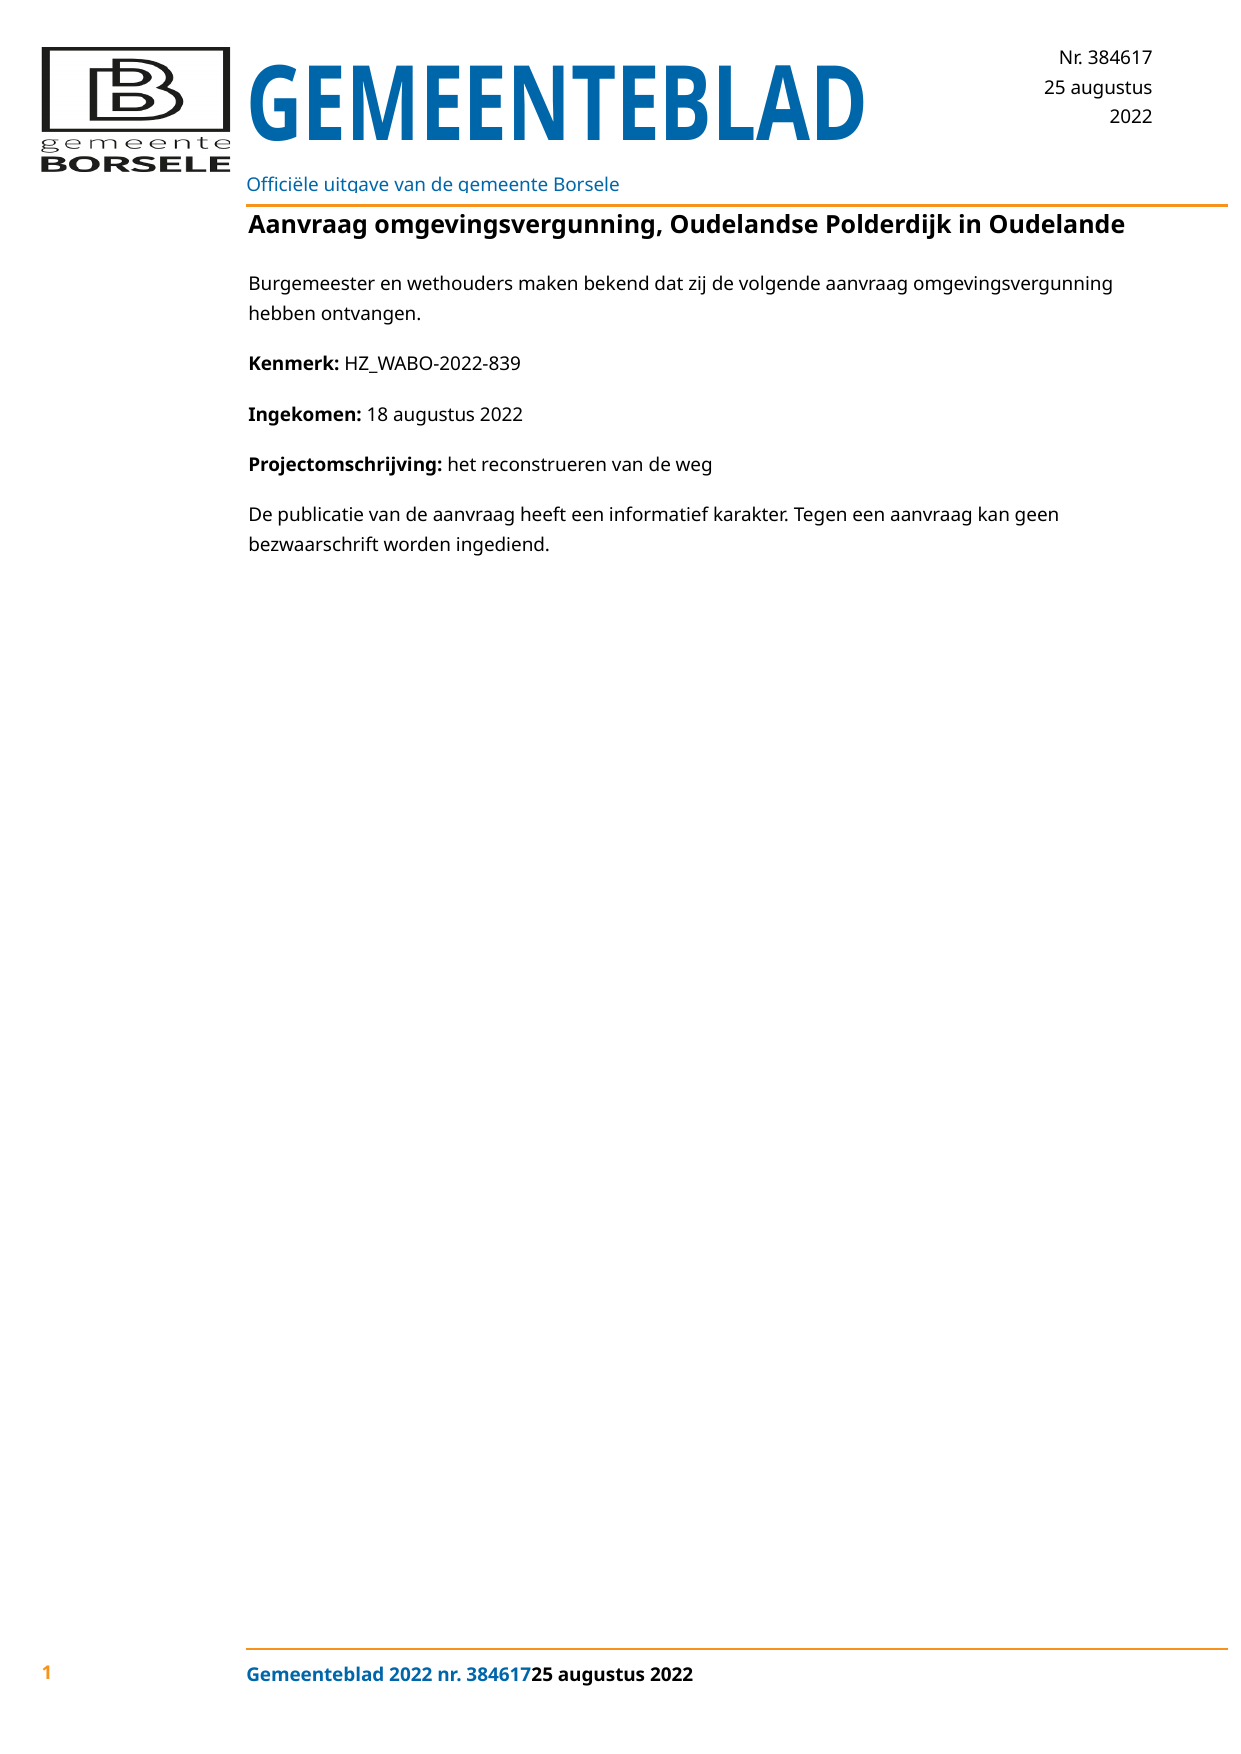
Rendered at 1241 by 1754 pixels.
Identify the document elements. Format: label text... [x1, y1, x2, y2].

text De publicatie van de aanvraag heeft een informatief karakter. Tegen een aanvraag kan geen bezwaarschrift worden ingediend. [248, 502, 1152, 557]
text Kenmerk: HZ_WABO-2022-839 [248, 350, 1152, 376]
text Projectomschrijving: het reconstrueren van de weg [248, 451, 1152, 477]
picture [41, 47, 231, 172]
text Aanvraag omgevingsvergunning, Oudelandse Polderdijk in Oudelande [248, 207, 1152, 241]
text Burgemeester en wethouders maken bekend dat zij de volgende aanvraag omgevingsvergunning hebben ontvangen. [248, 270, 1152, 326]
text Ingekomen: 18 augustus 2022 [248, 401, 1152, 426]
